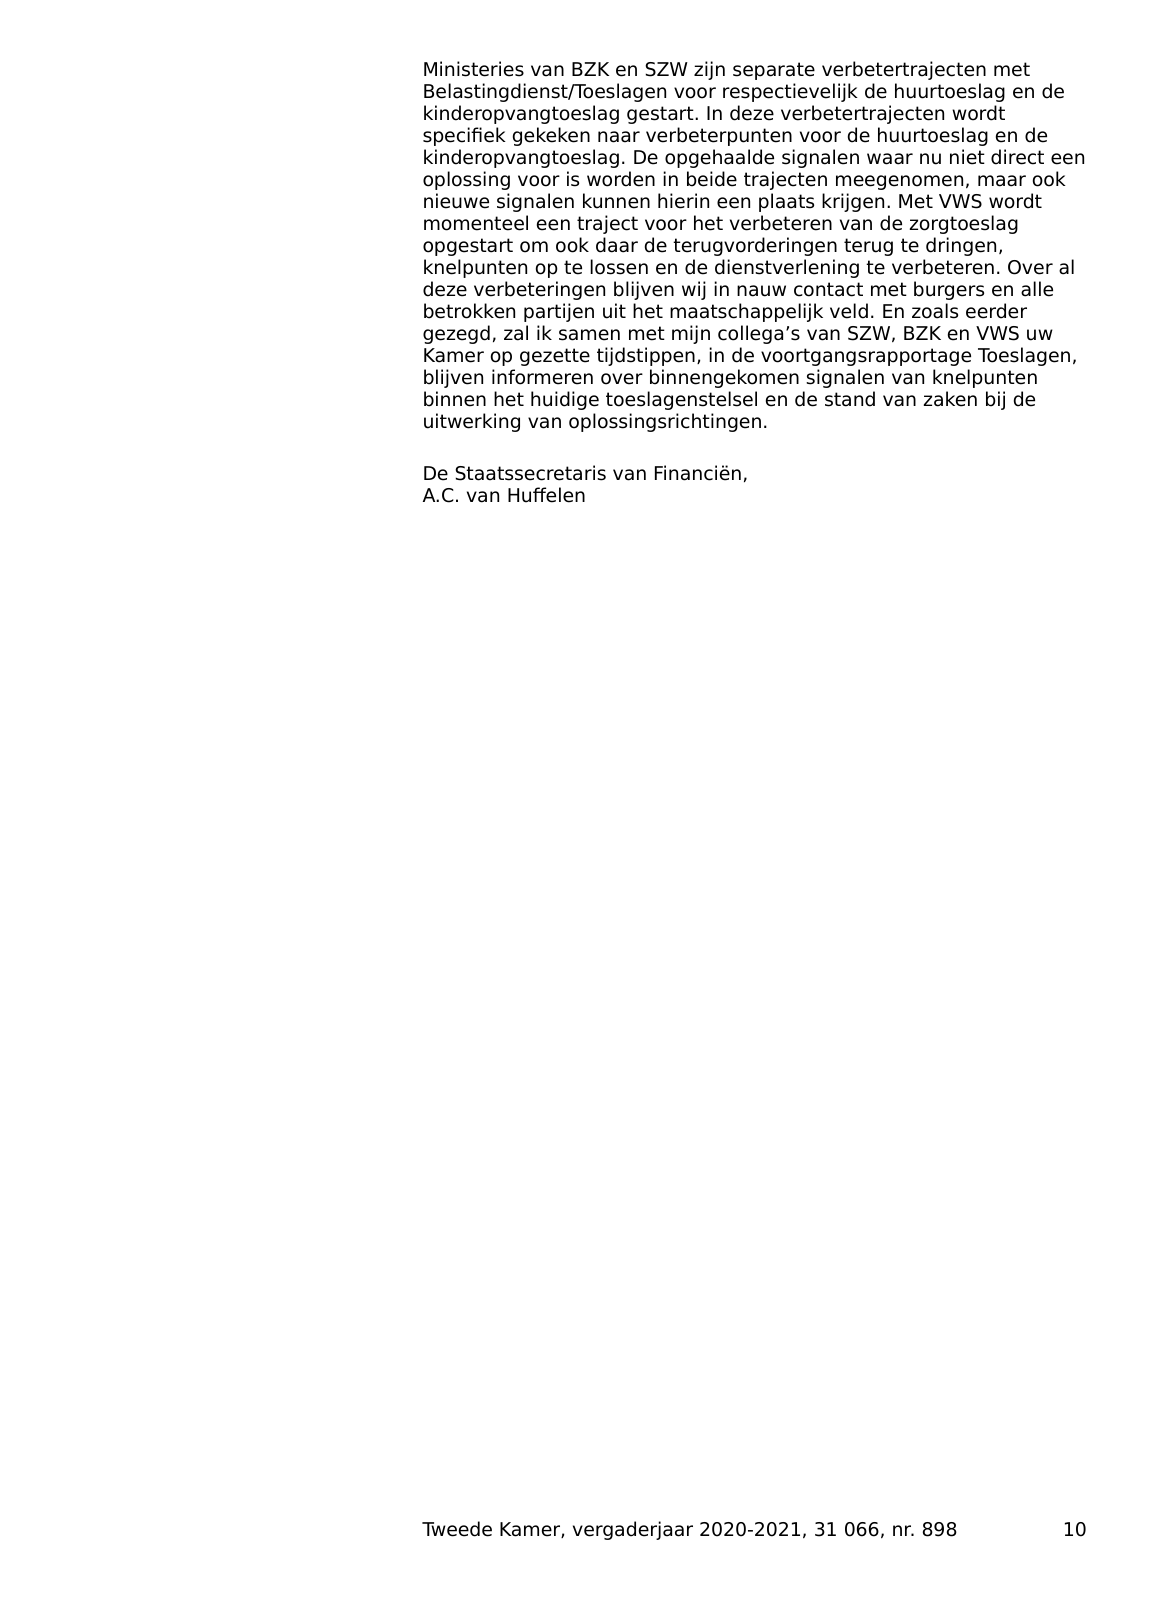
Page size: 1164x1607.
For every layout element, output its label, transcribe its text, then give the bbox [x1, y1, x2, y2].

text Ministeries van BZK en SZW zijn separate verbetertrajecten met Belastingdienst/Toeslagen voor respectievelijk de huurtoeslag en de kinderopvangtoeslag gestart. In deze verbetertrajecten wordt specifiek gekeken naar verbeterpunten voor de huurtoeslag en de kinderopvangtoeslag. De opgehaalde signalen waar nu niet direct een oplossing voor is worden in beide trajecten meegenomen, maar ook nieuwe signalen kunnen hierin een plaats krijgen. Met VWS wordt momenteel een traject voor het verbeteren van de zorgtoeslag opgestart om ook daar de terugvorderingen terug te dringen, knelpunten op te lossen en de dienstverlening te verbeteren. Over al deze verbeteringen blijven wij in nauw contact met burgers en alle betrokken partijen uit het maatschappelijk veld. En zoals eerder gezegd, zal ik samen met mijn collega’s van SZW, BZK en VWS uw Kamer op gezette tijdstippen, in de voortgangsrapportage Toeslagen, blijven informeren over binnengekomen signalen van knelpunten binnen het huidige toeslagenstelsel en de stand van zaken bij de uitwerking van oplossingsrichtingen. [422, 59, 1087, 433]
text De Staatssecretaris van Financiën, A.C. van Huffelen [422, 463, 1087, 507]
